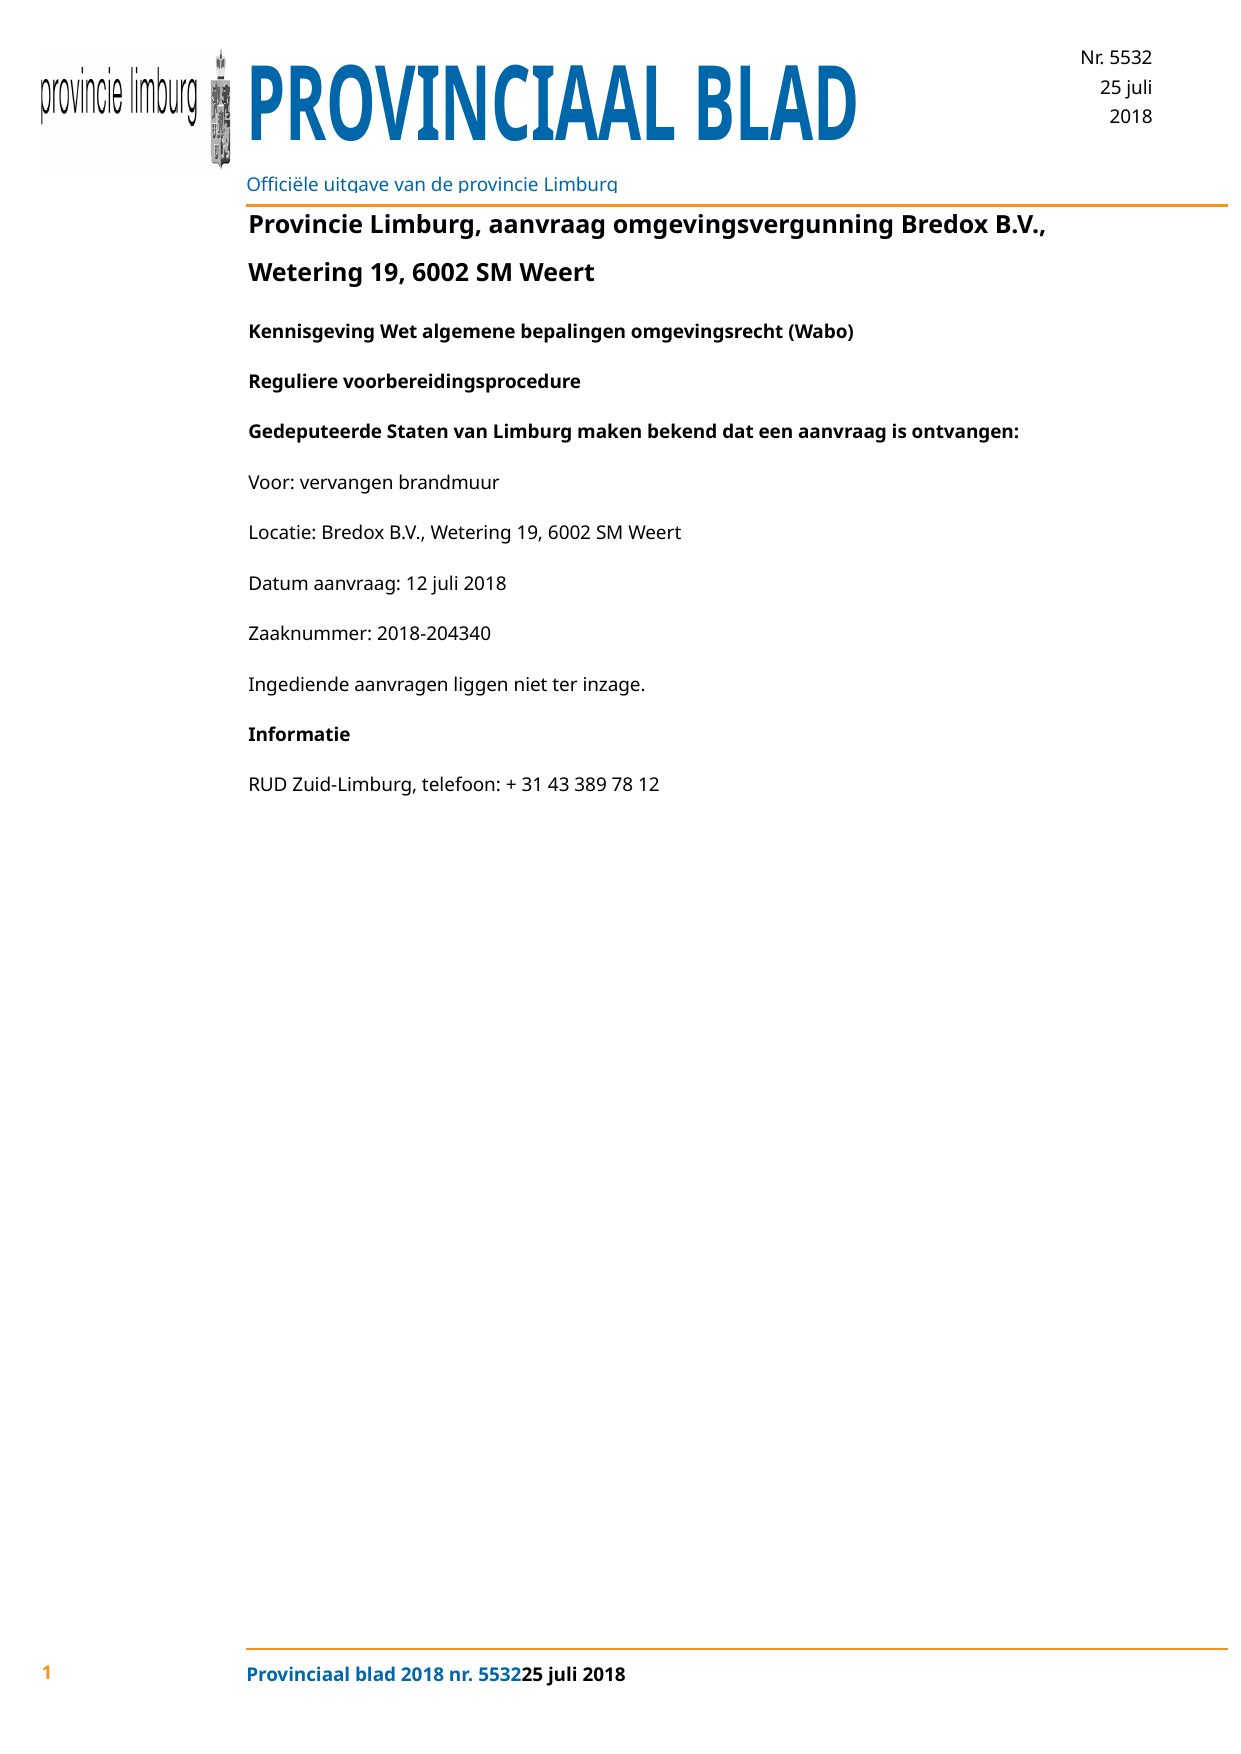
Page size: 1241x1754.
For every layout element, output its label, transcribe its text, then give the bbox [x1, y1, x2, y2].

text Informatie [248, 721, 1152, 747]
text Provincie Limburg, aanvraag omgevingsvergunning Bredox B.V., Wetering 19, 6002 SM Weert [248, 207, 1152, 288]
text Locatie: Bredox B.V., Wetering 19, 6002 SM Weert [248, 519, 1152, 545]
text RUD Zuid-Limburg, telefoon: + 31 43 389 78 12 [248, 772, 1152, 797]
text Ingediende aanvragen liggen niet ter inzage. [248, 671, 1152, 697]
picture [41, 47, 231, 172]
text Reguliere voorbereidingsprocedure [248, 368, 1152, 394]
text Datum aanvraag: 12 juli 2018 [248, 570, 1152, 596]
text Gedeputeerde Staten van Limburg maken bekend dat een aanvraag is ontvangen: [248, 419, 1152, 444]
text Voor: vervangen brandmuur [248, 469, 1152, 495]
text Kennisgeving Wet algemene bepalingen omgevingsrecht (Wabo) [248, 318, 1152, 344]
text Zaaknummer: 2018-204340 [248, 620, 1152, 646]
